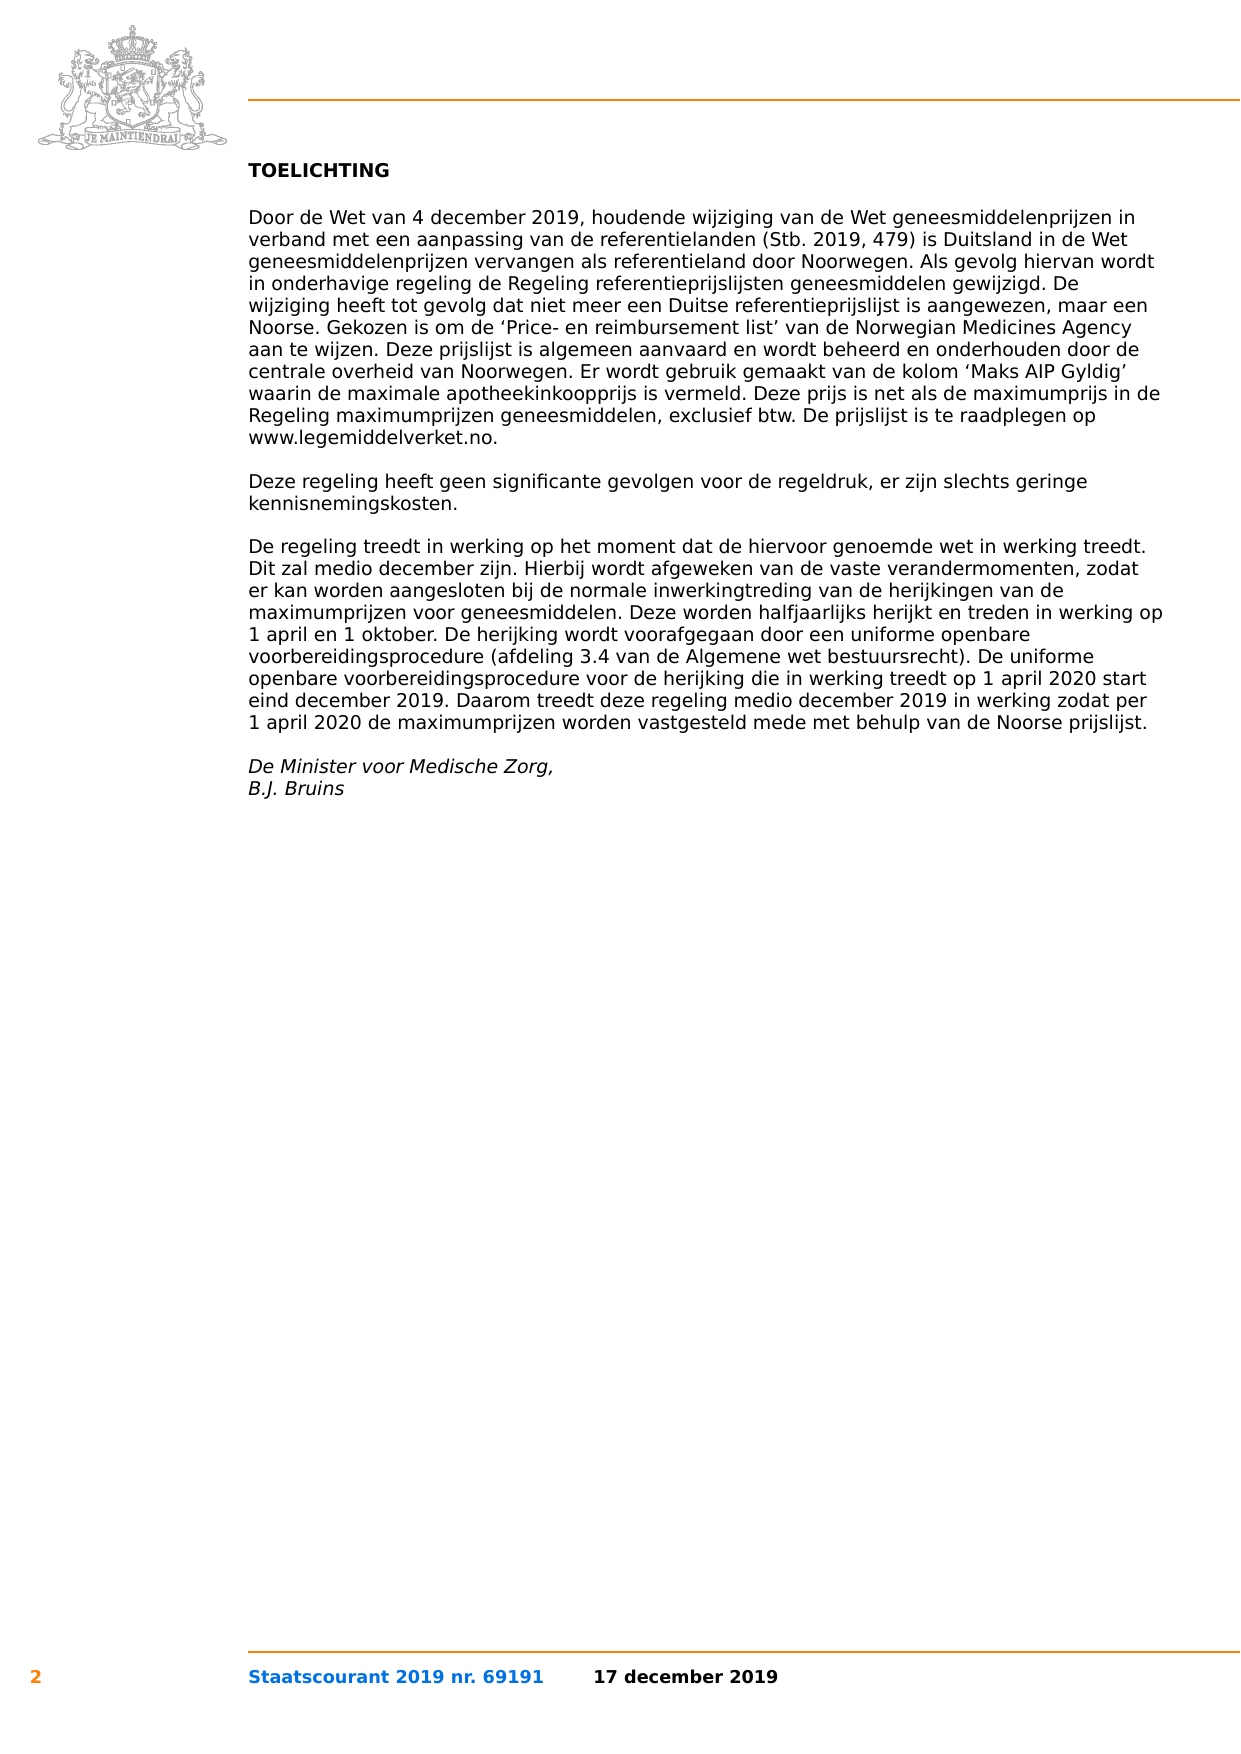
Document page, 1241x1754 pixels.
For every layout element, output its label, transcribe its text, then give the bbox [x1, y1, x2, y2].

text Door de Wet van 4 december 2019, houdende wijziging van de Wet geneesmiddelenprijzen in verband met een aanpassing van de referentielanden (Stb. 2019, 479) is Duitsland in de Wet geneesmiddelenprijzen vervangen als referentieland door Noorwegen. Als gevolg hiervan wordt in onderhavige regeling de Regeling referentieprijslijsten geneesmiddelen gewijzigd. De wijziging heeft tot gevolg dat niet meer een Duitse referentieprijslijst is aangewezen, maar een Noorse. Gekozen is om de ‘Price- en reimbursement list’ van de Norwegian Medicines Agency aan te wijzen. Deze prijslijst is algemeen aanvaard en wordt beheerd en onderhouden door de centrale overheid van Noorwegen. Er wordt gebruik gemaakt van de kolom ‘Maks AIP Gyldig’ waarin de maximale apotheekinkoopprijs is vermeld. Deze prijs is net als de maximumprijs in de Regeling maximumprijzen geneesmiddelen, exclusief btw. De prijslijst is te raadplegen op www.legemiddelverket.no. [248, 207, 1163, 449]
subtitle TOELICHTING [248, 160, 1163, 182]
text De Minister voor Medische Zorg, B.J. Bruins [248, 756, 1163, 800]
text De regeling treedt in werking op het moment dat de hiervoor genoemde wet in werking treedt. Dit zal medio december zijn. Hierbij wordt afgeweken van de vaste verandermomenten, zodat er kan worden aangesloten bij de normale inwerkingtreding van de herijkingen van de maximumprijzen voor geneesmiddelen. Deze worden halfjaarlijks herijkt en treden in werking op 1 april en 1 oktober. De herijking wordt voorafgegaan door een uniforme openbare voorbereidingsprocedure (afdeling 3.4 van de Algemene wet bestuursrecht). De uniforme openbare voorbereidingsprocedure voor de herijking die in werking treedt op 1 april 2020 start eind december 2019. Daarom treedt deze regeling medio december 2019 in werking zodat per 1 april 2020 de maximumprijzen worden vastgesteld mede met behulp van de Noorse prijslijst. [248, 536, 1163, 734]
text Deze regeling heeft geen significante gevolgen voor de regeldruk, er zijn slechts geringe kennisnemingskosten. [248, 471, 1163, 514]
picture [38, 25, 227, 150]
